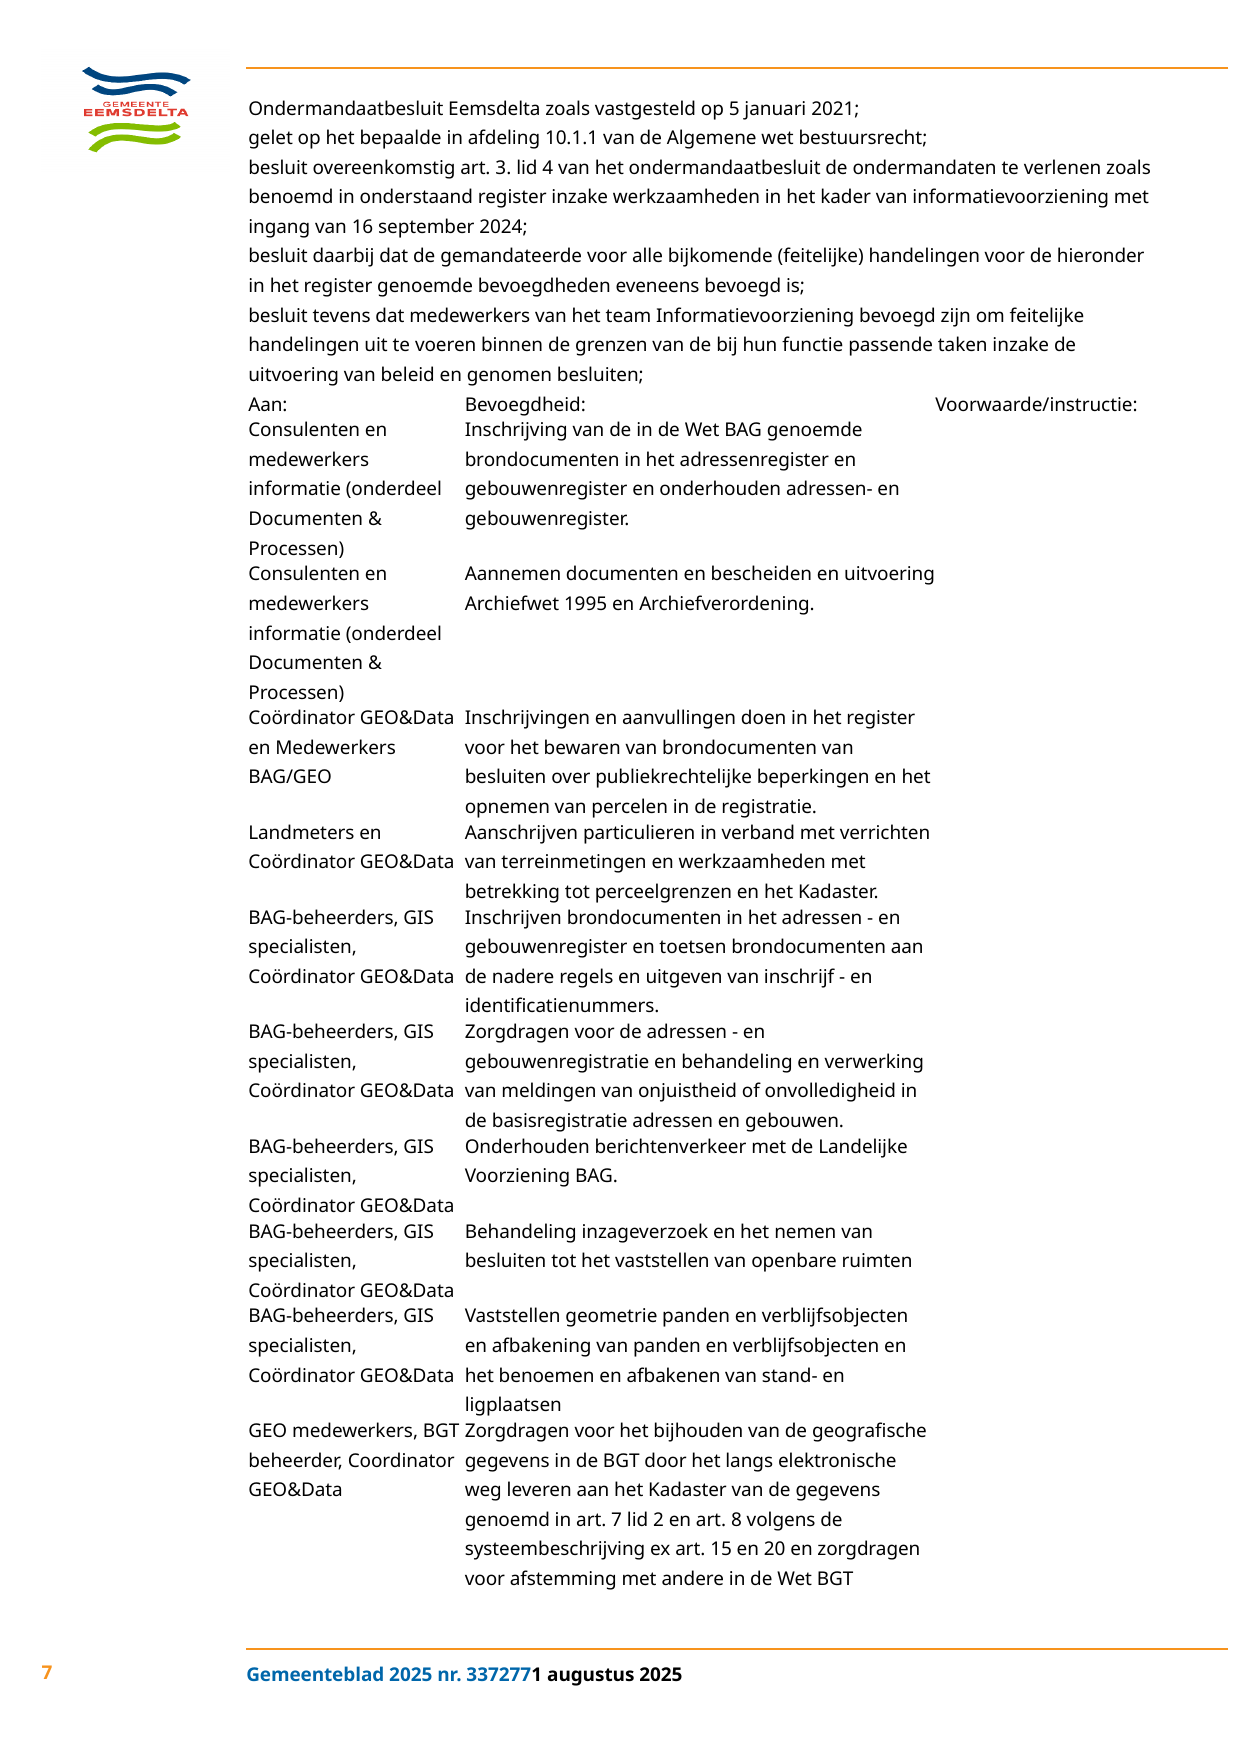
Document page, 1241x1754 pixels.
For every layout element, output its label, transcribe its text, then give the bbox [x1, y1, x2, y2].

table_cell BAG-beheerders, GIS specialisten, Coördinator GEO&Data [248, 904, 464, 1018]
table_cell [935, 819, 1152, 904]
table_cell Consulenten en medewerkers informatie (onderdeel Documenten & Processen) [248, 416, 464, 561]
table_cell Landmeters en Coördinator GEO&Data [248, 819, 464, 904]
table_cell Zorgdragen voor de adressen - en gebouwenregistratie en behandeling en verwerking van meldingen van onjuistheid of onvolledigheid in de basisregistratie adressen en gebouwen. [465, 1019, 935, 1133]
table_cell Vaststellen geometrie panden en verblijfsobjecten en afbakening van panden en verblijfsobjecten en het benoemen en afbakenen van stand- en ligplaatsen [465, 1303, 935, 1417]
table_cell BAG-beheerders, GIS specialisten, Coördinator GEO&Data [248, 1218, 464, 1303]
table_cell GEO medewerkers, BGT beheerder, Coordinator GEO&Data [248, 1417, 464, 1591]
table_cell Behandeling inzageverzoek en het nemen van besluiten tot het vaststellen van openbare ruimten [465, 1218, 935, 1303]
text gelet op het bepaalde in afdeling 10.1.1 van de Algemene wet bestuursrecht; [248, 124, 1152, 150]
table_header Bevoegdheid: [465, 391, 935, 416]
table_cell [935, 1133, 1152, 1218]
table_cell Inschrijvingen en aanvullingen doen in het register voor het bewaren van brondocumenten van besluiten over publiekrechtelijke beperkingen en het opnemen van percelen in de registratie. [465, 705, 935, 819]
table_header Voorwaarde/instructie: [935, 391, 1152, 416]
text besluit overeenkomstig art. 3. lid 4 van het ondermandaatbesluit de ondermandaten te verlenen zoals benoemd in onderstaand register inzake werkzaamheden in het kader van informatievoorziening met ingang van 16 september 2024; [248, 154, 1152, 239]
table_cell [935, 561, 1152, 704]
text Ondermandaatbesluit Eemsdelta zoals vastgesteld op 5 januari 2021; [248, 95, 1152, 121]
table_cell Onderhouden berichtenverkeer met de Landelijke Voorziening BAG. [465, 1133, 935, 1218]
table_cell [935, 705, 1152, 819]
text besluit tevens dat medewerkers van het team Informatievoorziening bevoegd zijn om feitelijke handelingen uit te voeren binnen de grenzen van de bij hun functie passende taken inzake de uitvoering van beleid en genomen besluiten; [248, 302, 1152, 387]
table_cell [935, 1218, 1152, 1303]
table_header Aan: [248, 391, 464, 416]
table_cell Zorgdragen voor het bijhouden van de geografische gegevens in de BGT door het langs elektronische weg leveren aan het Kadaster van de gegevens genoemd in art. 7 lid 2 en art. 8 volgens de systeembeschrijving ex art. 15 en 20 en zorgdragen voor afstemming met andere in de Wet BGT [465, 1417, 935, 1591]
table_cell Aanschrijven particulieren in verband met verrichten van terreinmetingen en werkzaamheden met betrekking tot perceelgrenzen en het Kadaster. [465, 819, 935, 904]
table_cell [935, 1019, 1152, 1133]
table_cell Consulenten en medewerkers informatie (onderdeel Documenten & Processen) [248, 561, 464, 704]
table_cell BAG-beheerders, GIS specialisten, Coördinator GEO&Data [248, 1133, 464, 1218]
table_cell Inschrijving van de in de Wet BAG genoemde brondocumenten in het adressenregister en gebouwenregister en onderhouden adressen- en gebouwenregister. [465, 416, 935, 561]
table_cell Aannemen documenten en bescheiden en uitvoering Archiefwet 1995 en Archiefverordening. [465, 561, 935, 704]
table_cell [935, 904, 1152, 1018]
table_cell [935, 1303, 1152, 1417]
text besluit daarbij dat de gemandateerde voor alle bijkomende (feitelijke) handelingen voor de hieronder in het register genoemde bevoegdheden eveneens bevoegd is; [248, 243, 1152, 298]
table_cell [935, 1417, 1152, 1591]
table_cell BAG-beheerders, GIS specialisten, Coördinator GEO&Data [248, 1019, 464, 1133]
table_cell [935, 416, 1152, 561]
table_cell Coördinator GEO&Data en Medewerkers BAG/GEO [248, 705, 464, 819]
table_cell BAG-beheerders, GIS specialisten, Coördinator GEO&Data [248, 1303, 464, 1417]
table_cell Inschrijven brondocumenten in het adressen - en gebouwenregister en toetsen brondocumenten aan de nadere regels en uitgeven van inschrijf - en identificatienummers. [465, 904, 935, 1018]
picture [41, 47, 231, 172]
